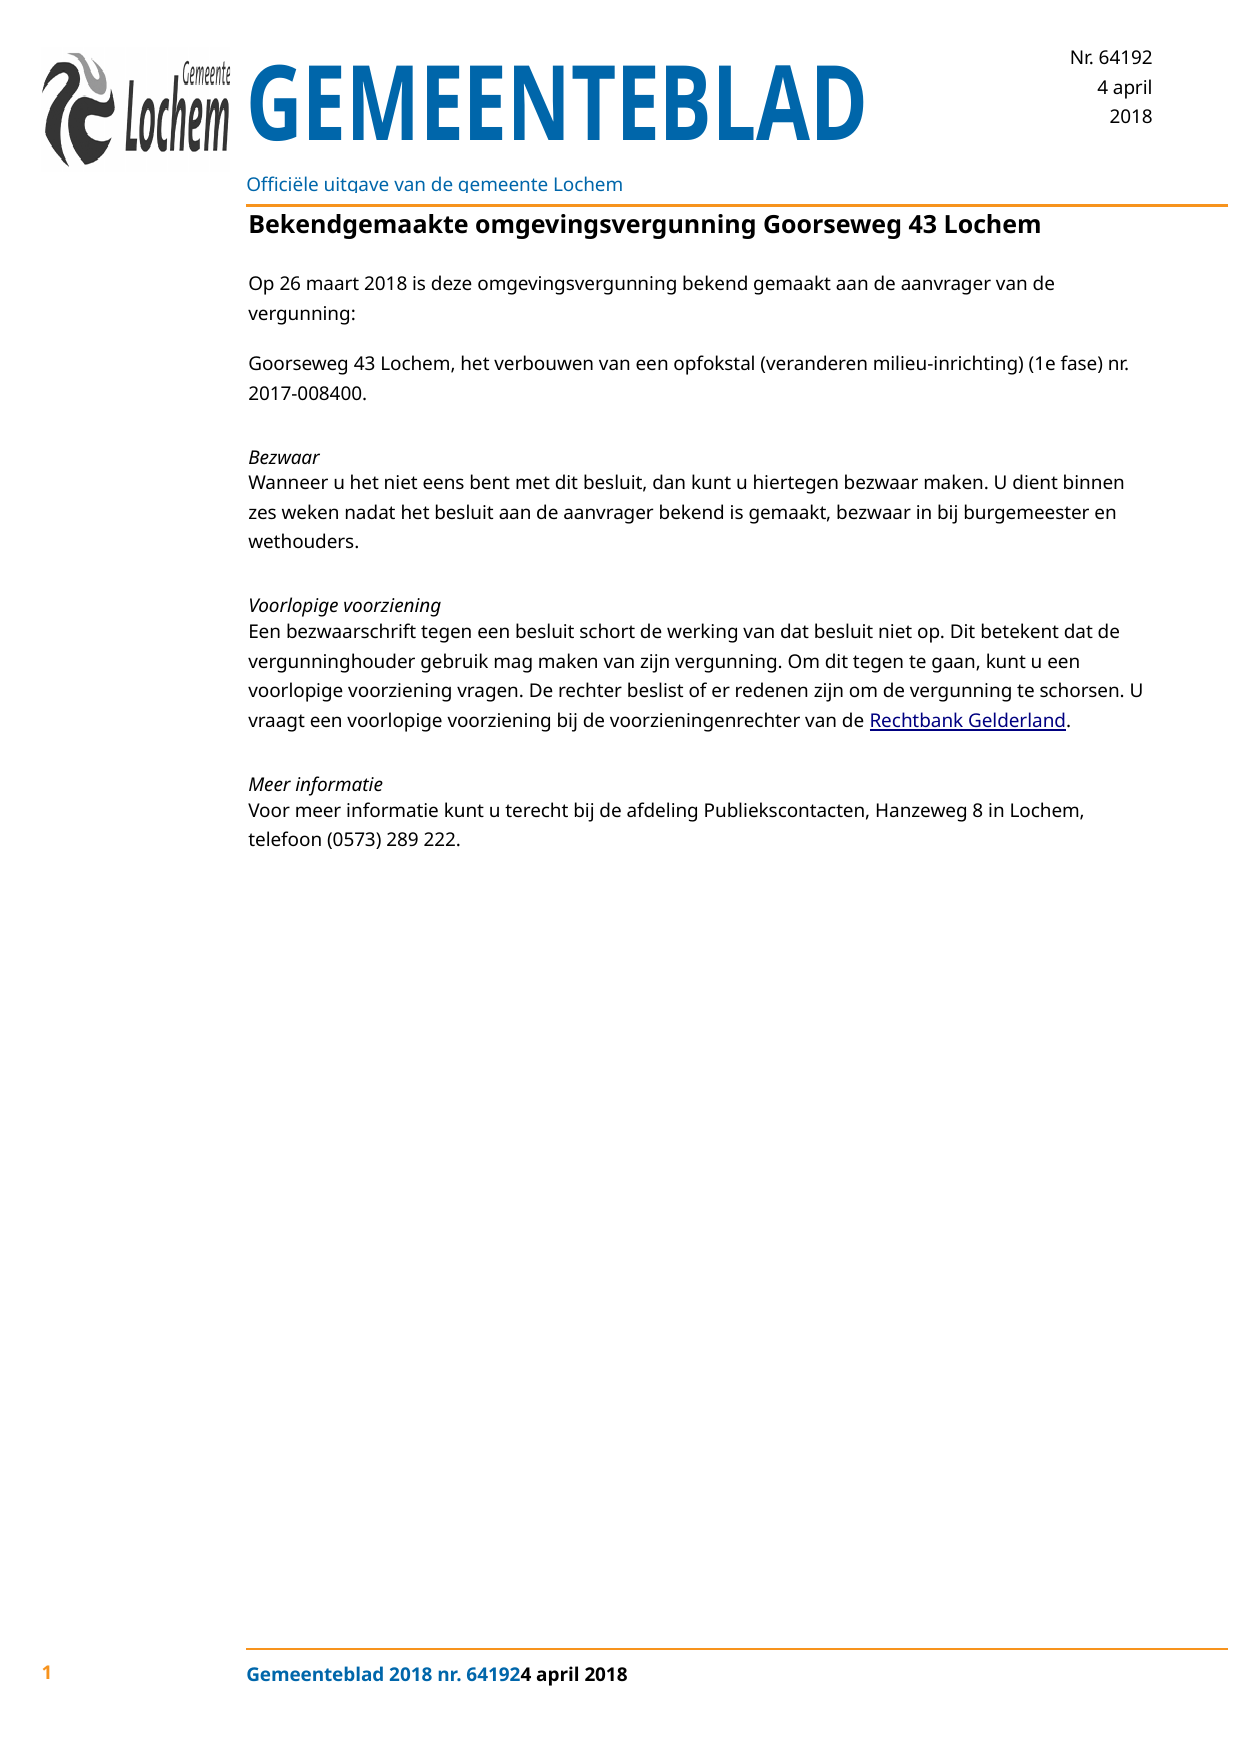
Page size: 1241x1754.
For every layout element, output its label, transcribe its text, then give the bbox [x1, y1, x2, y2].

text Voor meer informatie kunt u terecht bij de afdeling Publiekscontacten, Hanzeweg 8 in Lochem, telefoon (0573) 289 222. [248, 797, 1152, 852]
text Wanneer u het niet eens bent met dit besluit, dan kunt u hiertegen bezwaar maken. U dient binnen zes weken nadat het besluit aan de aanvrager bekend is gemaakt, bezwaar in bij burgemeester en wethouders. [248, 469, 1152, 554]
text Bezwaar [248, 444, 1152, 469]
text Op 26 maart 2018 is deze omgevingsvergunning bekend gemaakt aan de aanvrager van de vergunning: [248, 270, 1152, 326]
text Voorlopige voorziening [248, 593, 1152, 618]
text Meer informatie [248, 771, 1152, 797]
text Bekendgemaakte omgevingsvergunning Goorseweg 43 Lochem [248, 207, 1152, 241]
text Een bezwaarschrift tegen een besluit schort de werking van dat besluit niet op. Dit betekent dat de vergunninghouder gebruik mag maken van zijn vergunning. Om dit tegen te gaan, kunt u een voorlopige voorziening vragen. De rechter beslist of er redenen zijn om de vergunning te schorsen. U vraagt een voorlopige voorziening bij de voorzieningenrechter van de Rechtbank Gelderland. [248, 618, 1152, 733]
picture [41, 47, 231, 172]
text Goorseweg 43 Lochem, het verbouwen van een opfokstal (veranderen milieu-inrichting) (1e fase) nr. 2017-008400. [248, 350, 1152, 406]
